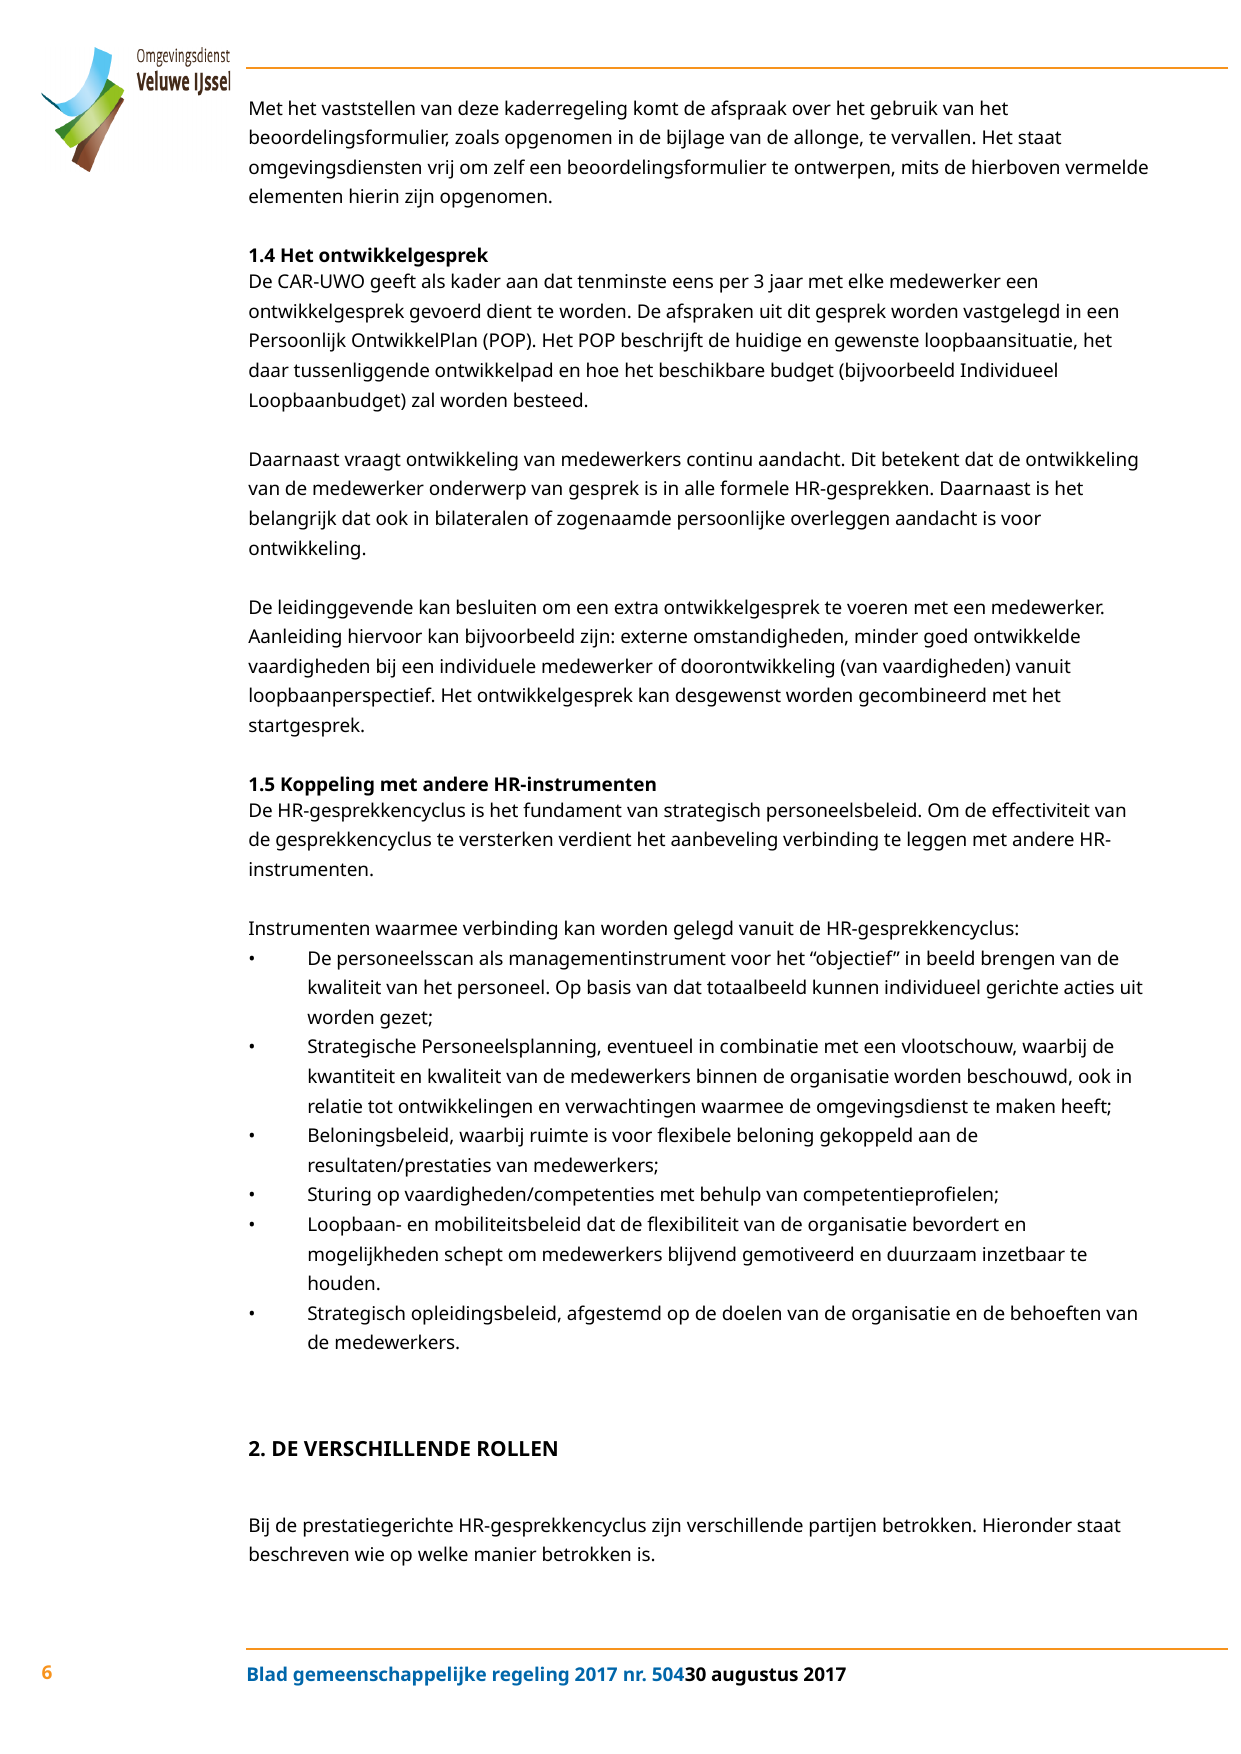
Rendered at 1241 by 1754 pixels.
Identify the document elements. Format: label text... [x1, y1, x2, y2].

list Beloningsbeleid, waarbij ruimte is voor flexibele beloning gekoppeld aan de resultaten/prestaties van medewerkers; [248, 1122, 1152, 1178]
list Strategisch opleidingsbeleid, afgestemd op de doelen van de organisatie en de behoeften van de medewerkers. [248, 1300, 1152, 1355]
list Sturing op vaardigheden/competenties met behulp van competentieprofielen; [248, 1182, 1152, 1207]
text 1.4 Het ontwikkelgesprek [248, 243, 1152, 268]
text De CAR-UWO geeft als kader aan dat tenminste eens per 3 jaar met elke medewerker een ontwikkelgesprek gevoerd dient te worden. De afspraken uit dit gesprek worden vastgelegd in een Persoonlijk OntwikkelPlan (POP). Het POP beschrijft de huidige en gewenste loopbaansituatie, het daar tussenliggende ontwikkelpad en hoe het beschikbare budget (bijvoorbeeld Individueel Loopbaanbudget) zal worden besteed. [248, 268, 1152, 412]
picture [41, 47, 231, 172]
list De personeelsscan als managementinstrument voor het “objectief” in beeld brengen van de kwaliteit van het personeel. Op basis van dat totaalbeeld kunnen individueel gerichte acties uit worden gezet; [248, 945, 1152, 1030]
text Daarnaast vraagt ontwikkeling van medewerkers continu aandacht. Dit betekent dat de ontwikkeling van de medewerker onderwerp van gesprek is in alle formele HR-gesprekken. Daarnaast is het belangrijk dat ook in bilateralen of zogenaamde persoonlijke overleggen aandacht is voor ontwikkeling. [248, 446, 1152, 560]
text Bij de prestatiegerichte HR-gesprekkencyclus zijn verschillende partijen betrokken. Hieronder staat beschreven wie op welke manier betrokken is. [248, 1512, 1152, 1567]
text Instrumenten waarmee verbinding kan worden gelegd vanuit de HR-gesprekkencyclus: [248, 915, 1152, 941]
text 1.5 Koppeling met andere HR-instrumenten [248, 771, 1152, 797]
text 2. DE VERSCHILLENDE ROLLEN [248, 1434, 1152, 1463]
list Strategische Personeelsplanning, eventueel in combinatie met een vlootschouw, waarbij de kwantiteit en kwaliteit van de medewerkers binnen de organisatie worden beschouwd, ook in relatie tot ontwikkelingen en verwachtingen waarmee de omgevingsdienst te maken heeft; [248, 1034, 1152, 1119]
text De leidinggevende kan besluiten om een extra ontwikkelgesprek te voeren met een medewerker. Aanleiding hiervoor kan bijvoorbeeld zijn: externe omstandigheden, minder goed ontwikkelde vaardigheden bij een individuele medewerker of doorontwikkeling (van vaardigheden) vanuit loopbaanperspectief. Het ontwikkelgesprek kan desgewenst worden gecombineerd met het startgesprek. [248, 594, 1152, 738]
text De HR-gesprekkencyclus is het fundament van strategisch personeelsbeleid. Om de effectiviteit van de gesprekkencyclus te versterken verdient het aanbeveling verbinding te leggen met andere HR-instrumenten. [248, 797, 1152, 882]
text Met het vaststellen van deze kaderregeling komt de afspraak over het gebruik van het beoordelingsformulier, zoals opgenomen in de bijlage van de allonge, te vervallen. Het staat omgevingsdiensten vrij om zelf een beoordelingsformulier te ontwerpen, mits de hierboven vermelde elementen hierin zijn opgenomen. [248, 95, 1152, 209]
list Loopbaan- en mobiliteitsbeleid dat de flexibiliteit van de organisatie bevordert en mogelijkheden schept om medewerkers blijvend gemotiveerd en duurzaam inzetbaar te houden. [248, 1211, 1152, 1296]
